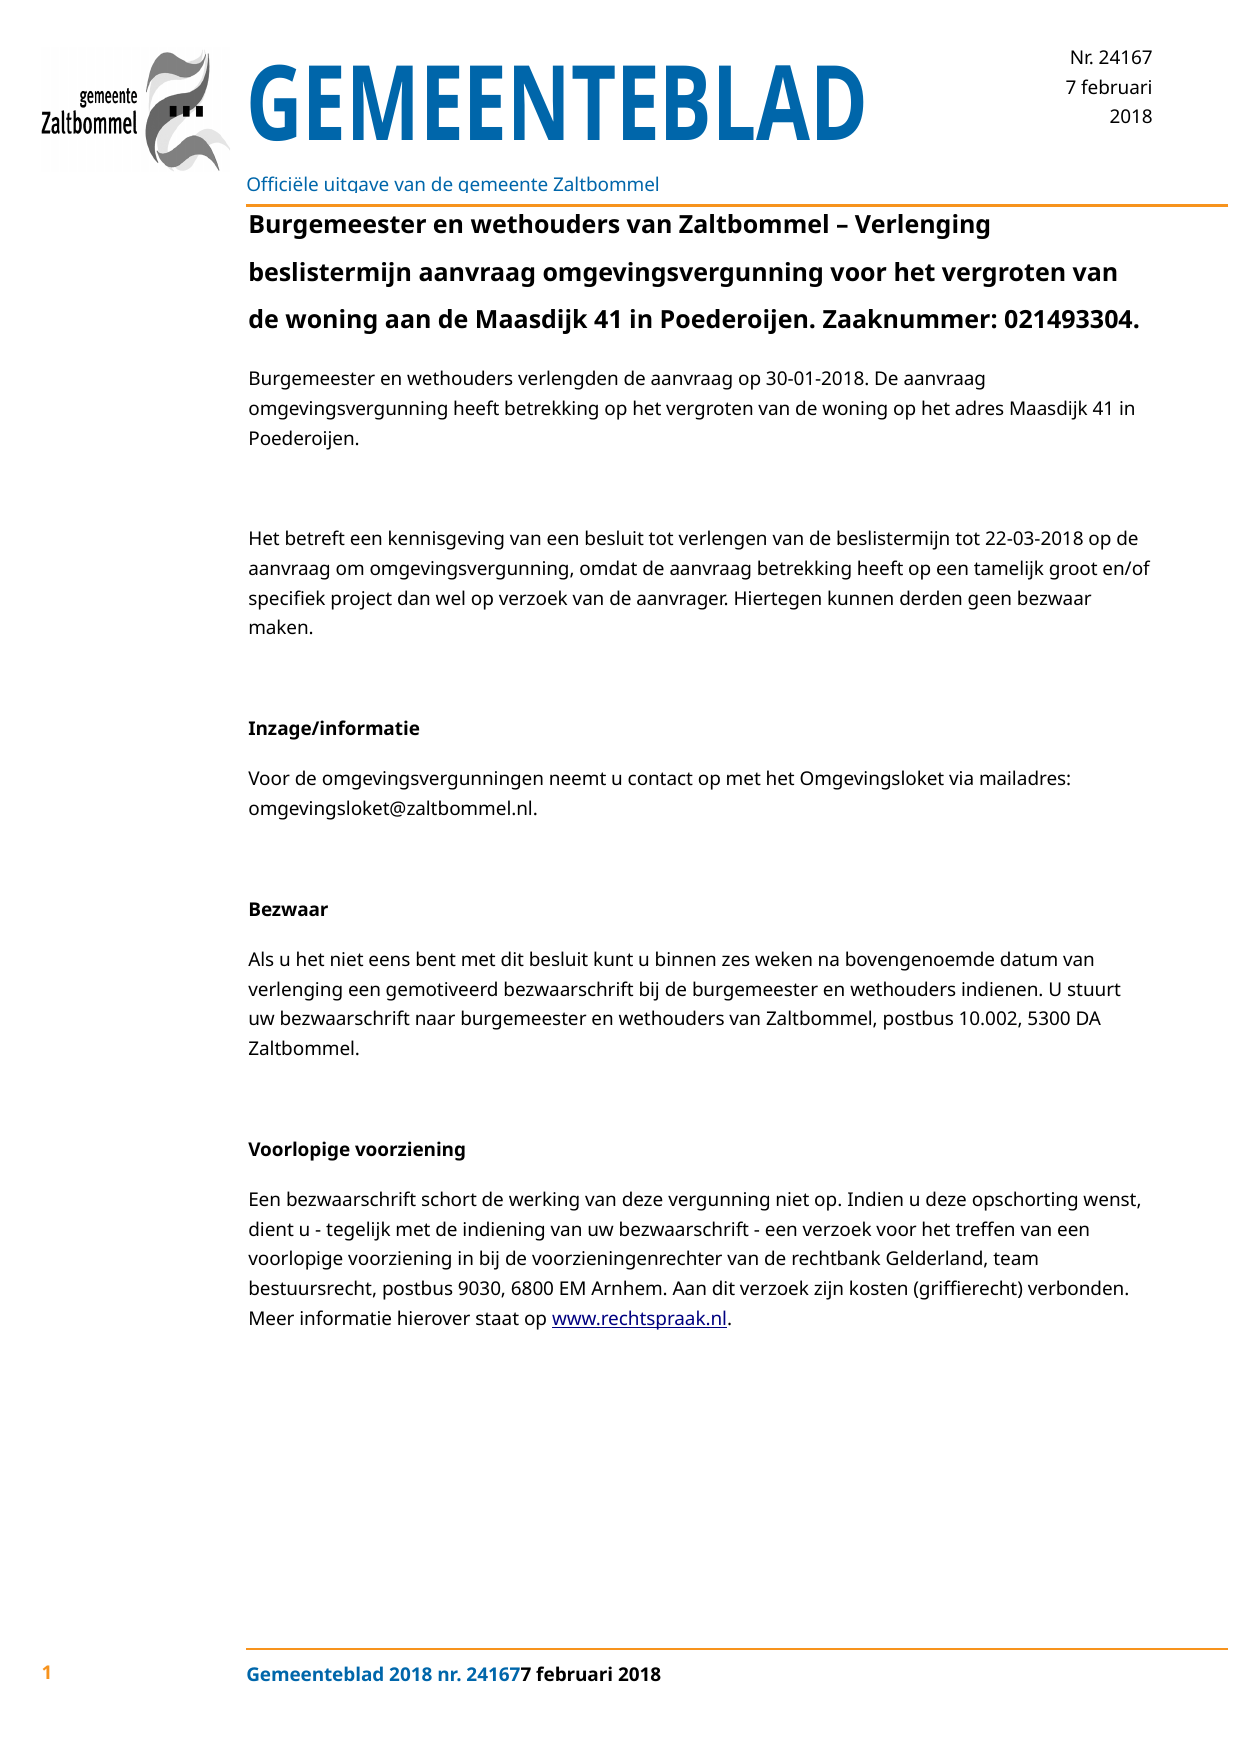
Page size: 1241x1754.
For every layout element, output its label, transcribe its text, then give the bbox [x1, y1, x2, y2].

text Voorlopige voorziening [248, 1136, 1152, 1162]
text Burgemeester en wethouders verlengden de aanvraag op 30-01-2018. De aanvraag omgevingsvergunning heeft betrekking op het vergroten van de woning op het adres Maasdijk 41 in Poederoijen. [248, 366, 1152, 450]
text Inzage/informatie [248, 715, 1152, 741]
picture [41, 47, 231, 172]
text Als u het niet eens bent met dit besluit kunt u binnen zes weken na bovengenoemde datum van verlenging een gemotiveerd bezwaarschrift bij de burgemeester en wethouders indienen. U stuurt uw bezwaarschrift naar burgemeester en wethouders van Zaltbommel, postbus 10.002, 5300 DA Zaltbommel. [248, 946, 1152, 1061]
text Bezwaar [248, 896, 1152, 922]
text Het betreft een kennisgeving van een besluit tot verlengen van de beslistermijn tot 22-03-2018 op de aanvraag om omgevingsvergunning, omdat de aanvraag betrekking heeft op een tamelijk groot en/of specifiek project dan wel op verzoek van de aanvrager. Hiertegen kunnen derden geen bezwaar maken. [248, 526, 1152, 640]
text Burgemeester en wethouders van Zaltbommel – Verlenging beslistermijn aanvraag omgevingsvergunning voor het vergroten van de woning aan de Maasdijk 41 in Poederoijen. Zaaknummer: 021493304. [248, 207, 1152, 336]
text Een bezwaarschrift schort de werking van deze vergunning niet op. Indien u deze opschorting wenst, dient u - tegelijk met de indiening van uw bezwaarschrift - een verzoek voor het treffen van een voorlopige voorziening in bij de voorzieningenrechter van de rechtbank Gelderland, team bestuursrecht, postbus 9030, 6800 EM Arnhem. Aan dit verzoek zijn kosten (griffierecht) verbonden. Meer informatie hierover staat op www.rechtspraak.nl. [248, 1186, 1152, 1330]
text Voor de omgevingsvergunningen neemt u contact op met het Omgevingsloket via mailadres: omgevingsloket@zaltbommel.nl. [248, 766, 1152, 821]
